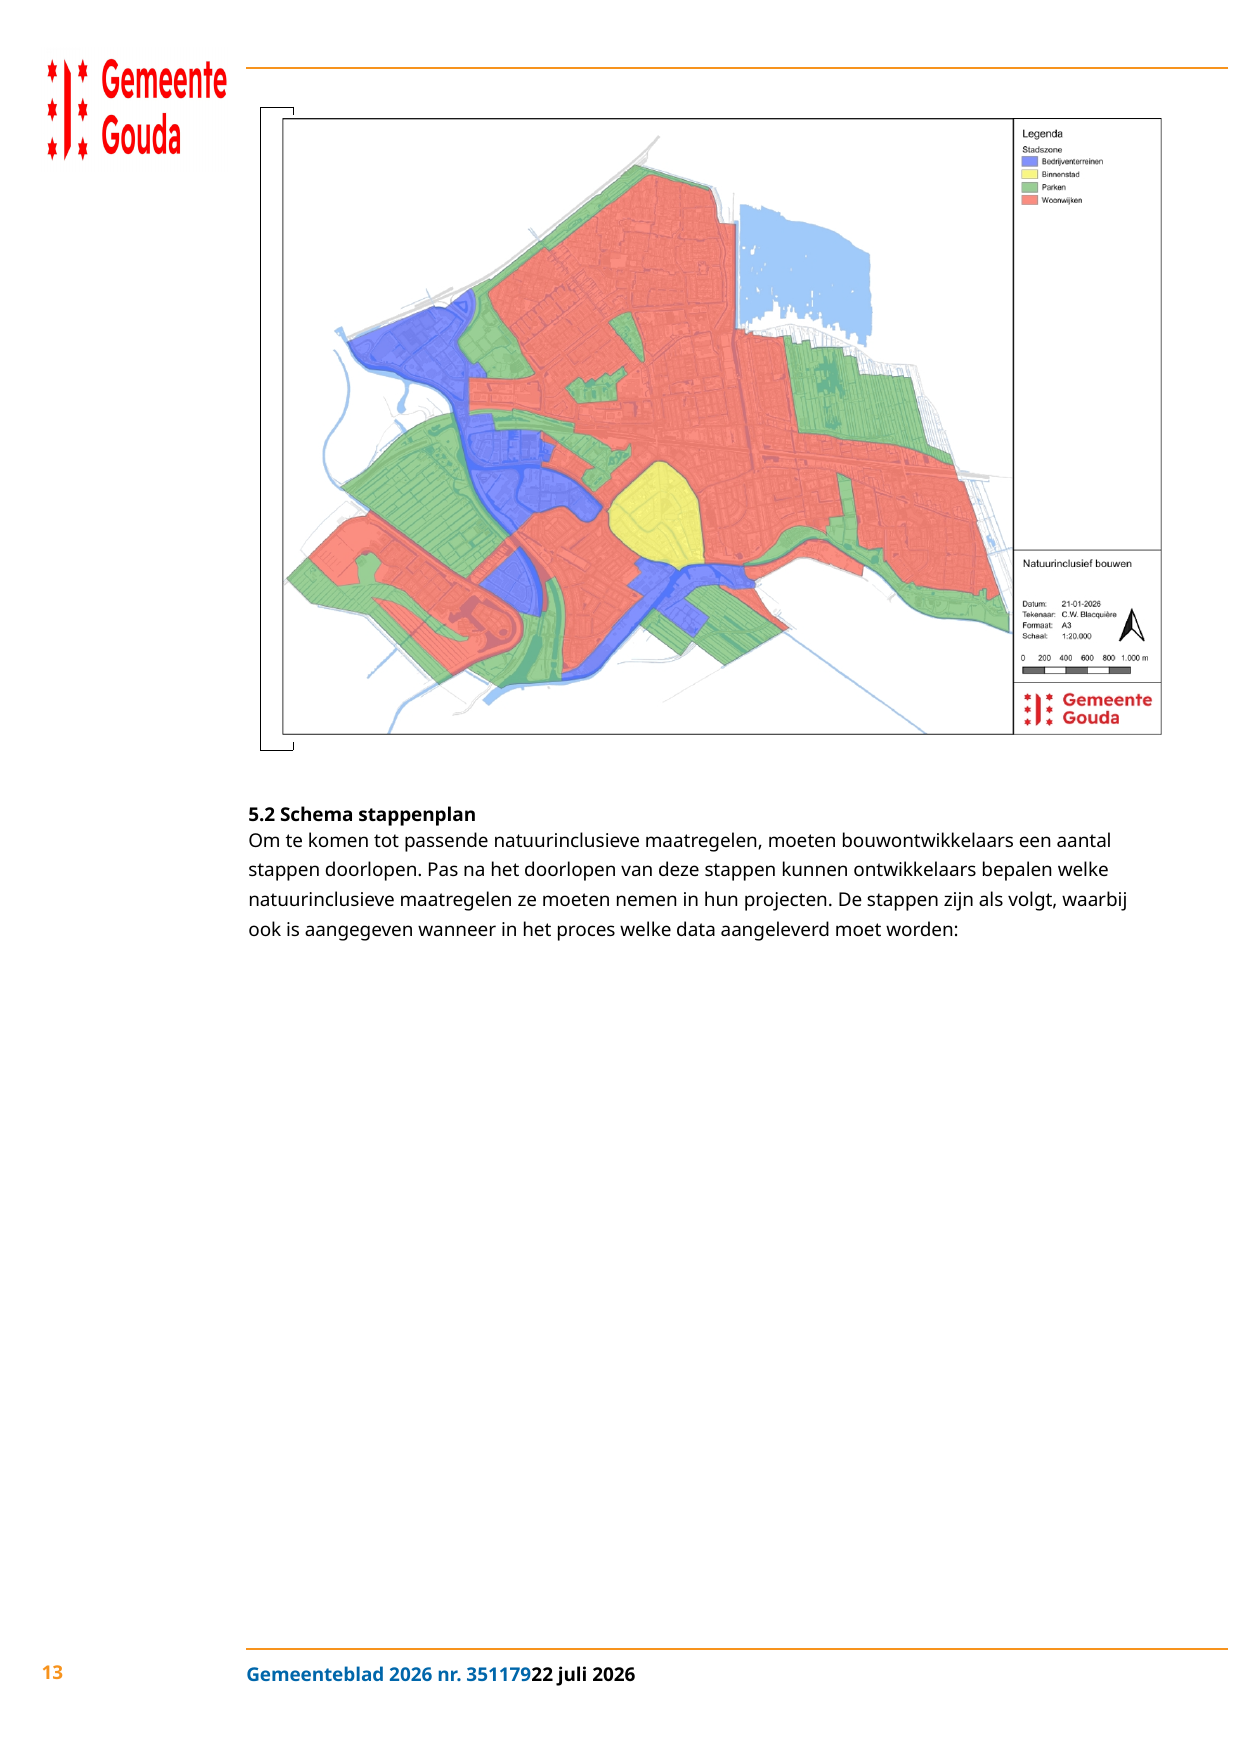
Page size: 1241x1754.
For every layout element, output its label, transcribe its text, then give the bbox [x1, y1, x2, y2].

text Om te komen tot passende natuurinclusieve maatregelen, moeten bouwontwikkelaars een aantal stappen doorlopen. Pas na het doorlopen van deze stappen kunnen ontwikkelaars bepalen welke natuurinclusieve maatregelen ze moeten nemen in hun projecten. De stappen zijn als volgt, waarbij ook is aangegeven wanneer in het proces welke data aangeleverd moet worden: [248, 827, 1152, 941]
picture [41, 47, 231, 172]
picture [268, 115, 1173, 742]
text 5.2 Schema stappenplan [248, 801, 1152, 827]
